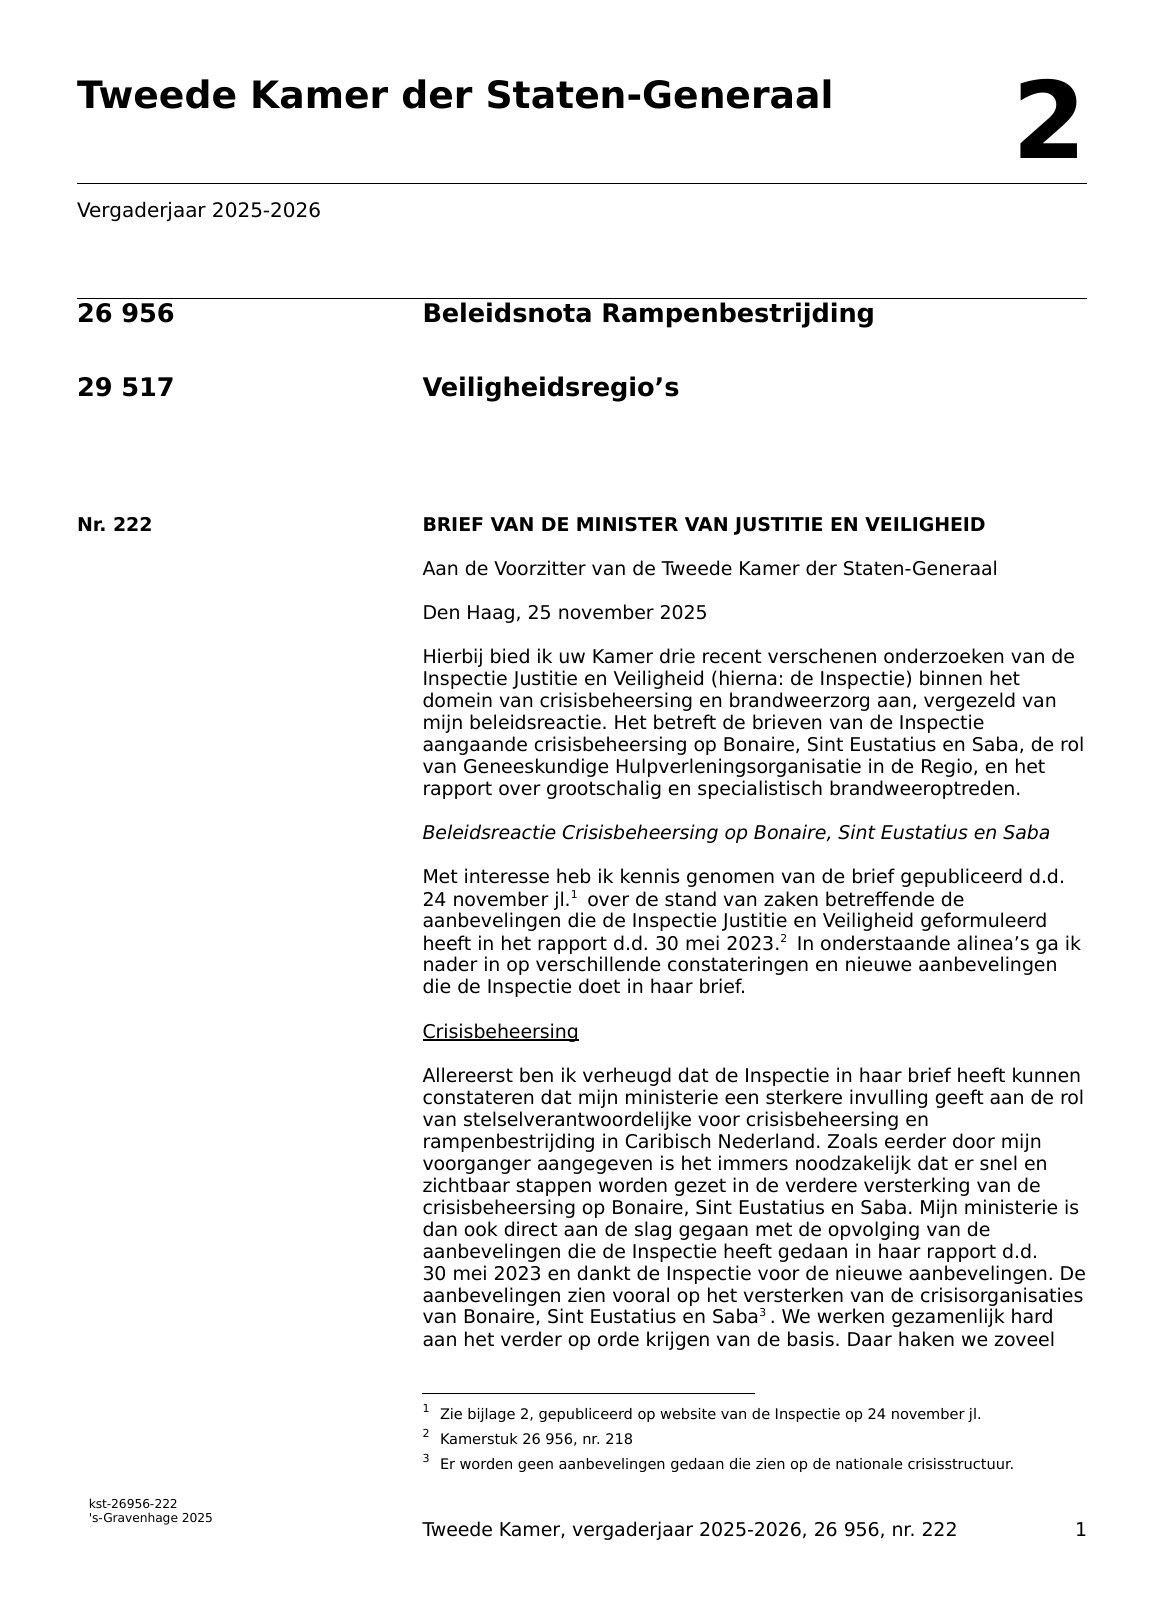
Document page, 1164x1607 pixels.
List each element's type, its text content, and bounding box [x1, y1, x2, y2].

text Aan de Voorzitter van de Tweede Kamer der Staten-Generaal [422, 558, 1087, 580]
text Hierbij bied ik uw Kamer drie recent verschenen onderzoeken van de Inspectie Justitie en Veiligheid (hierna: de Inspectie) binnen het domein van crisisbeheersing en brandweerzorg aan, vergezeld van mijn beleidsreactie. Het betreft de brieven van de Inspectie aangaande crisisbeheersing op Bonaire, Sint Eustatius en Saba, de rol van Geneeskundige Hulpverleningsorganisatie in de Regio, en het rapport over grootschalig en specialistisch brandweeroptreden. [422, 646, 1087, 800]
table_header Tweede Kamer der Staten-Generaal [77, 59, 886, 183]
subtitle Nr. 222 BRIEF VAN DE MINISTER VAN JUSTITIE EN VEILIGHEID [77, 514, 1087, 536]
text 's-Gravenhage 2025 [88, 1511, 323, 1525]
text kst-26956-222 [88, 1497, 323, 1511]
text Met interesse heb ik kennis genomen van de brief gepubliceerd d.d. 24 november jl. over de stand van zaken betreffende de aanbevelingen die de Inspectie Justitie en Veiligheid geformuleerd heeft in het rapport d.d. 30 mei 2023. In onderstaande alinea’s ga ik nader in op verschillende constateringen en nieuwe aanbevelingen die de Inspectie doet in haar brief. [422, 866, 1087, 998]
text Zie bijlage 2, gepubliceerd op website van de Inspectie op 24 november jl. [422, 1402, 1087, 1424]
table_header 2 [886, 59, 1087, 183]
table_cell Vergaderjaar 2025-2026 [77, 184, 1087, 298]
text Den Haag, 25 november 2025 [422, 602, 1087, 624]
text Kamerstuk 26 956, nr. 218 [422, 1427, 1087, 1449]
subtitle Beleidsreactie Crisisbeheersing op Bonaire, Sint Eustatius en Saba [422, 822, 1087, 844]
subtitle 29 517 Veiligheidsregio’s [77, 373, 1087, 403]
text Er worden geen aanbevelingen gedaan die zien op de nationale crisisstructuur. [422, 1452, 1087, 1474]
subtitle Crisisbeheersing [422, 1021, 1087, 1042]
subtitle 26 956 Beleidsnota Rampenbestrijding [77, 299, 1087, 329]
text Allereerst ben ik verheugd dat de Inspectie in haar brief heeft kunnen constateren dat mijn ministerie een sterkere invulling geeft aan de rol van stelselverantwoordelijke voor crisisbeheersing en rampenbestrijding in Caribisch Nederland. Zoals eerder door mijn voorganger aangegeven is het immers noodzakelijk dat er snel en zichtbaar stappen worden gezet in de verdere versterking van de crisisbeheersing op Bonaire, Sint Eustatius en Saba. Mijn ministerie is dan ook direct aan de slag gegaan met de opvolging van de aanbevelingen die de Inspectie heeft gedaan in haar rapport d.d. 30 mei 2023 en dankt de Inspectie voor de nieuwe aanbevelingen. De aanbevelingen zien vooral op het versterken van de crisisorganisaties van Bonaire, Sint Eustatius en Saba. We werken gezamenlijk hard aan het verder op orde krijgen van de basis. Daar haken we zoveel [422, 1065, 1087, 1350]
